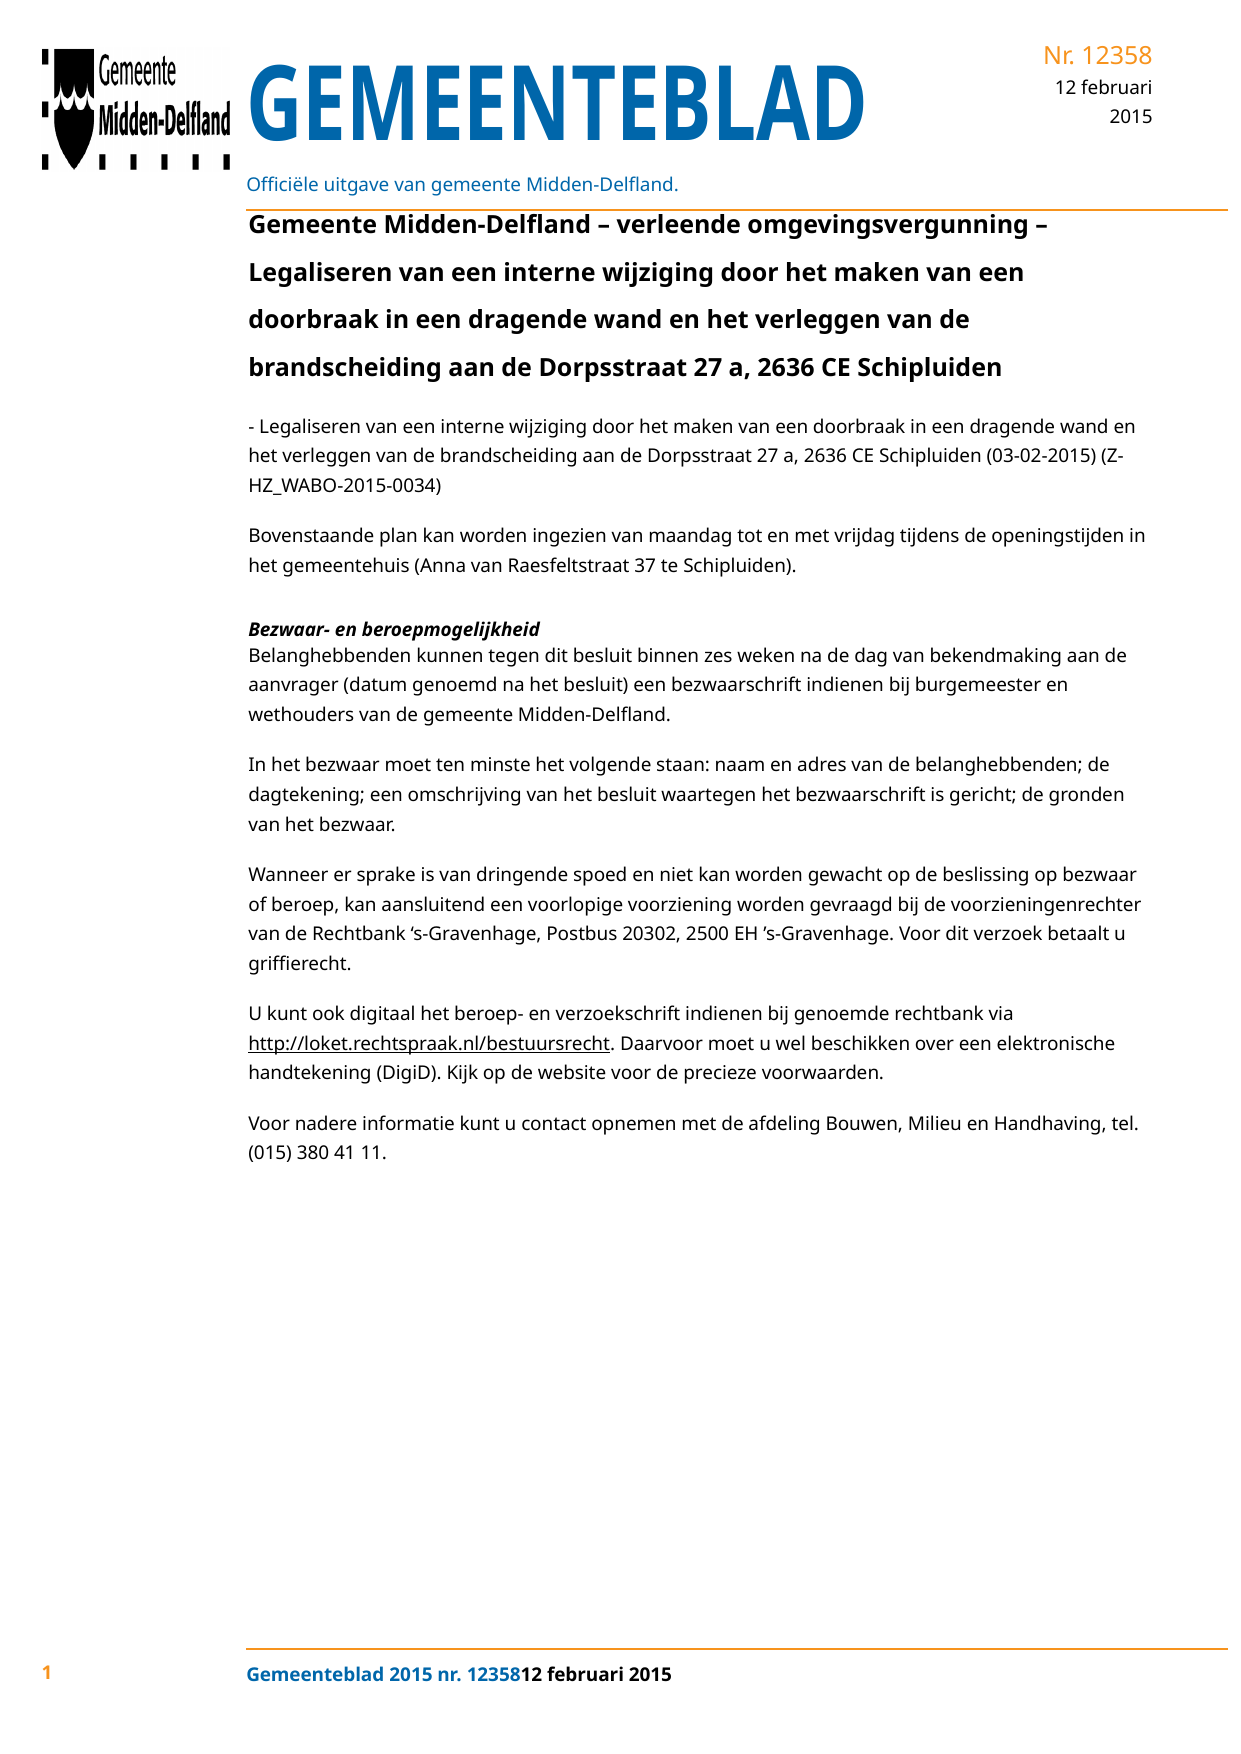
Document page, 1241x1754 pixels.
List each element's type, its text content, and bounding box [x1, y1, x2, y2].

text In het bezwaar moet ten minste het volgende staan: naam en adres van de belanghebbenden; de dagtekening; een omschrijving van het besluit waartegen het bezwaarschrift is gericht; de gronden van het bezwaar. [248, 752, 1152, 836]
text - Legaliseren van een interne wijziging door het maken van een doorbraak in een dragende wand en het verleggen van de brandscheiding aan de Dorpsstraat 27 a, 2636 CE Schipluiden (03-02-2015) (Z-HZ_WABO-2015-0034) [248, 413, 1152, 498]
text Wanneer er sprake is van dringende spoed en niet kan worden gewacht op de beslissing op bezwaar of beroep, kan aansluitend een voorlopige voorziening worden gevraagd bij de voorzieningenrechter van de Rechtbank ‘s-Gravenhage, Postbus 20302, 2500 EH ’s-Gravenhage. Voor dit verzoek betaalt u griffierecht. [248, 861, 1152, 976]
text Belanghebbenden kunnen tegen dit besluit binnen zes weken na de dag van bekendmaking aan de aanvrager (datum genoemd na het besluit) een bezwaarschrift indienen bij burgemeester en wethouders van de gemeente Midden-Delfland. [248, 642, 1152, 727]
text Bovenstaande plan kan worden ingezien van maandag tot en met vrijdag tijdens de openingstijden in het gemeentehuis (Anna van Raesfeltstraat 37 te Schipluiden). [248, 523, 1152, 578]
picture [41, 47, 231, 172]
text U kunt ook digitaal het beroep- en verzoekschrift indienen bij genoemde rechtbank via http://loket.rechtspraak.nl/bestuursrecht. Daarvoor moet u wel beschikken over een elektronische handtekening (DigiD). Kijk op de website voor de precieze voorwaarden. [248, 1000, 1152, 1085]
text Voor nadere informatie kunt u contact opnemen met de afdeling Bouwen, Milieu en Handhaving, tel. (015) 380 41 11. [248, 1110, 1152, 1165]
text Gemeente Midden-Delfland – verleende omgevingsvergunning – Legaliseren van een interne wijziging door het maken van een doorbraak in een dragende wand en het verleggen van de brandscheiding aan de Dorpsstraat 27 a, 2636 CE Schipluiden [248, 211, 1152, 384]
text Bezwaar- en beroepmogelijkheid [248, 616, 1152, 642]
